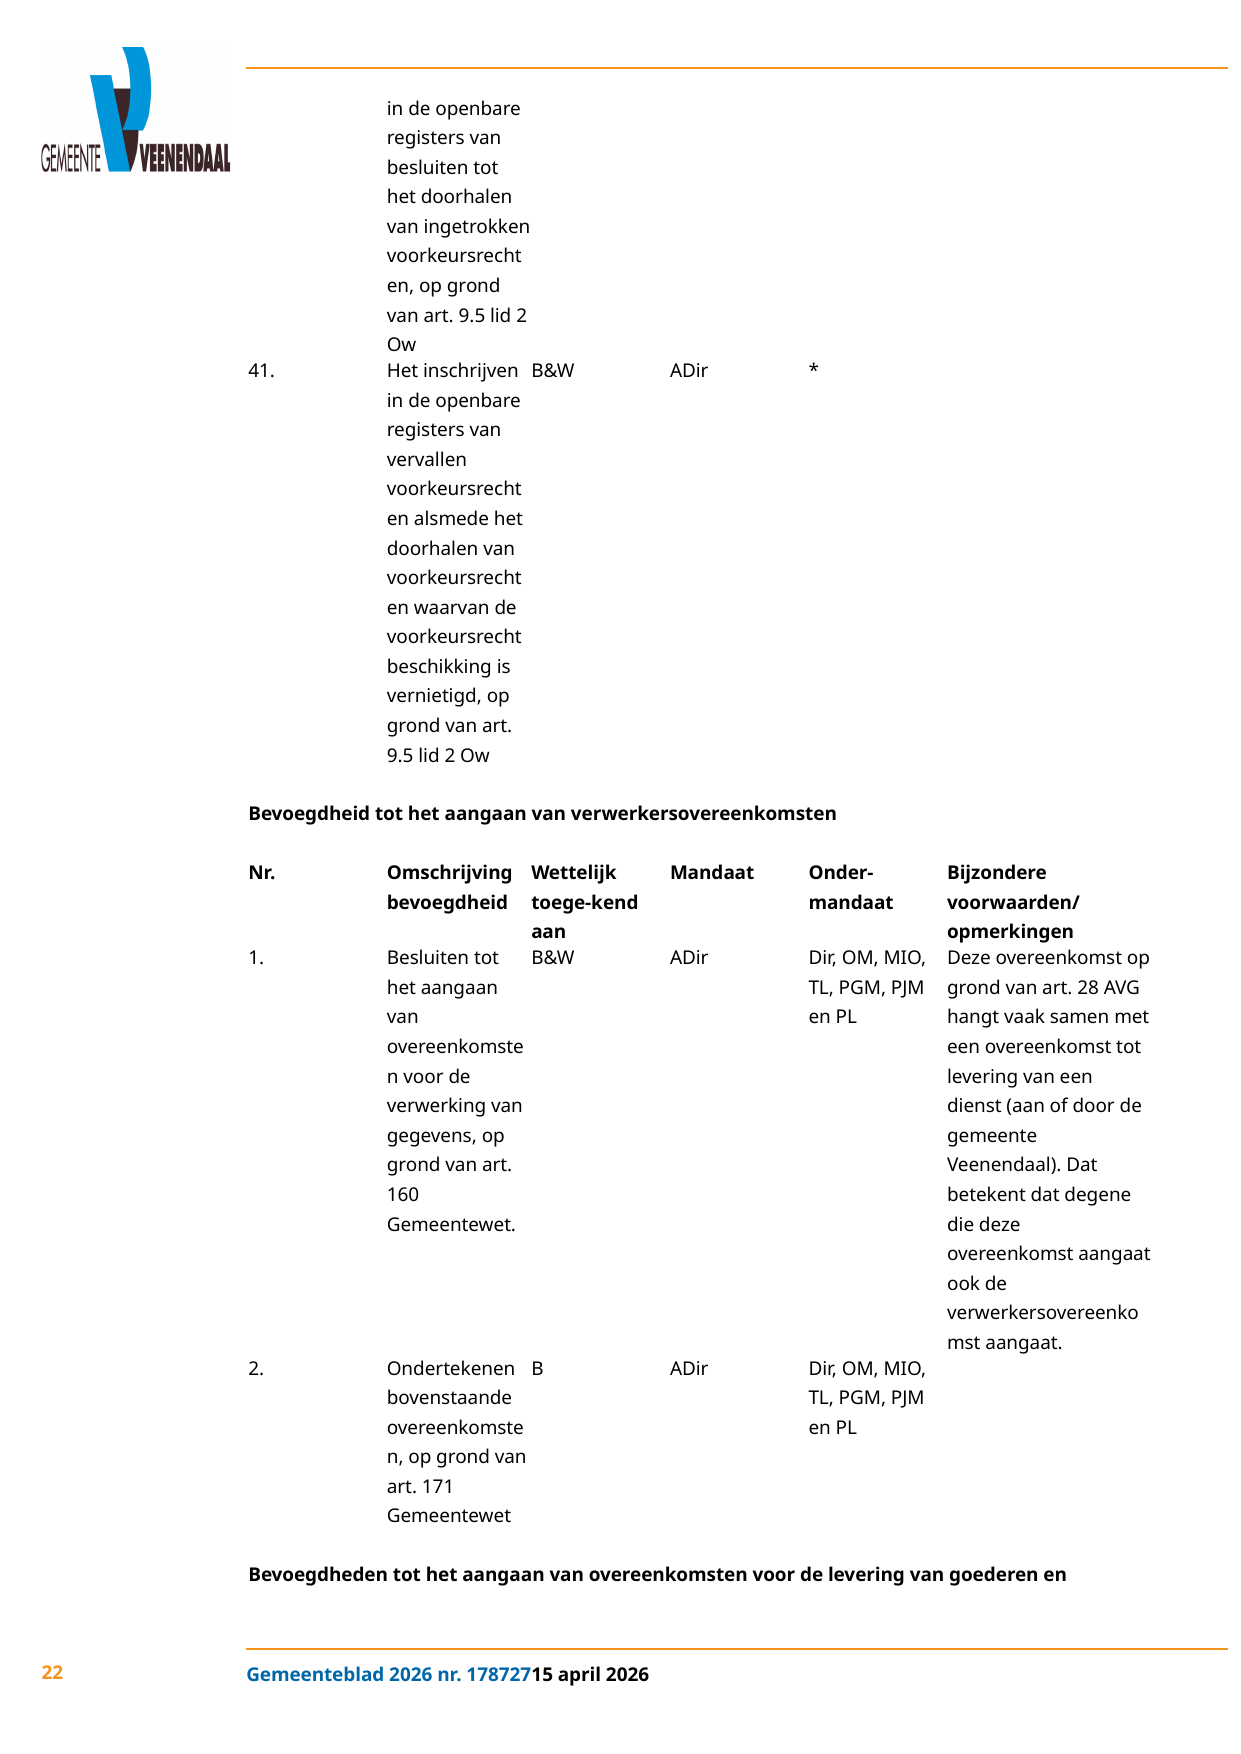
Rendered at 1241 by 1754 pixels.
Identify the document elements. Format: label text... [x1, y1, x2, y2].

table_cell 1. [248, 945, 387, 1355]
table_cell 2. [248, 1355, 387, 1528]
table_header Mandaat [670, 860, 808, 944]
table_cell ADir [670, 945, 808, 1355]
table_cell [248, 95, 387, 357]
table_header Nr. [248, 860, 387, 944]
table_cell [947, 357, 1152, 767]
table_cell ADir [670, 1355, 808, 1528]
table_cell in de openbare registers van besluiten tot het doorhalen van ingetrokken voorkeursrechten, op grond van art. 9.5 lid 2 Ow [387, 95, 531, 357]
table_header Wettelijk toege-kend aan [531, 860, 670, 944]
table_header Bijzondere voorwaarden/ opmerkingen [947, 860, 1152, 944]
table_cell Het inschrijven in de openbare registers van vervallen voorkeursrechten alsmede het doorhalen van voorkeursrechten waarvan de voorkeursrechtbeschikking is vernietigd, op grond van art. 9.5 lid 2 Ow [387, 357, 531, 767]
table_cell [808, 95, 947, 357]
table_cell Dir, OM, MIO, TL, PGM, PJM en PL [808, 945, 947, 1355]
table_header Onder-mandaat [808, 860, 947, 944]
table_cell Besluiten tot het aangaan van overeenkomsten voor de verwerking van gegevens, op grond van art. 160 Gemeentewet. [387, 945, 531, 1355]
table_cell Ondertekenen bovenstaande overeenkomsten, op grond van art. 171 Gemeentewet [387, 1355, 531, 1528]
table_cell Dir, OM, MIO, TL, PGM, PJM en PL [808, 1355, 947, 1528]
text Bevoegdheid tot het aangaan van verwerkersovereenkomsten [248, 800, 1152, 826]
table_cell [947, 95, 1152, 357]
table_cell B [531, 1355, 670, 1528]
table_cell * [808, 357, 947, 767]
table_cell [947, 1355, 1152, 1528]
picture [123, 47, 231, 172]
table_cell [670, 95, 808, 357]
table_cell B&W [531, 945, 670, 1355]
table_cell B&W [531, 357, 670, 767]
table_cell ADir [670, 357, 808, 767]
picture [41, 47, 130, 172]
table_cell [531, 95, 670, 357]
text Bevoegdheden tot het aangaan van overeenkomsten voor de levering van goederen en [248, 1561, 1152, 1587]
table_cell 41. [248, 357, 387, 767]
table_header Omschrijving bevoegdheid [387, 860, 531, 944]
table_cell Deze overeenkomst op grond van art. 28 AVG hangt vaak samen met een overeenkomst tot levering van een dienst (aan of door de gemeente Veenendaal). Dat betekent dat degene die deze overeenkomst aangaat ook de verwerkersovereenkomst aangaat. [947, 945, 1152, 1355]
